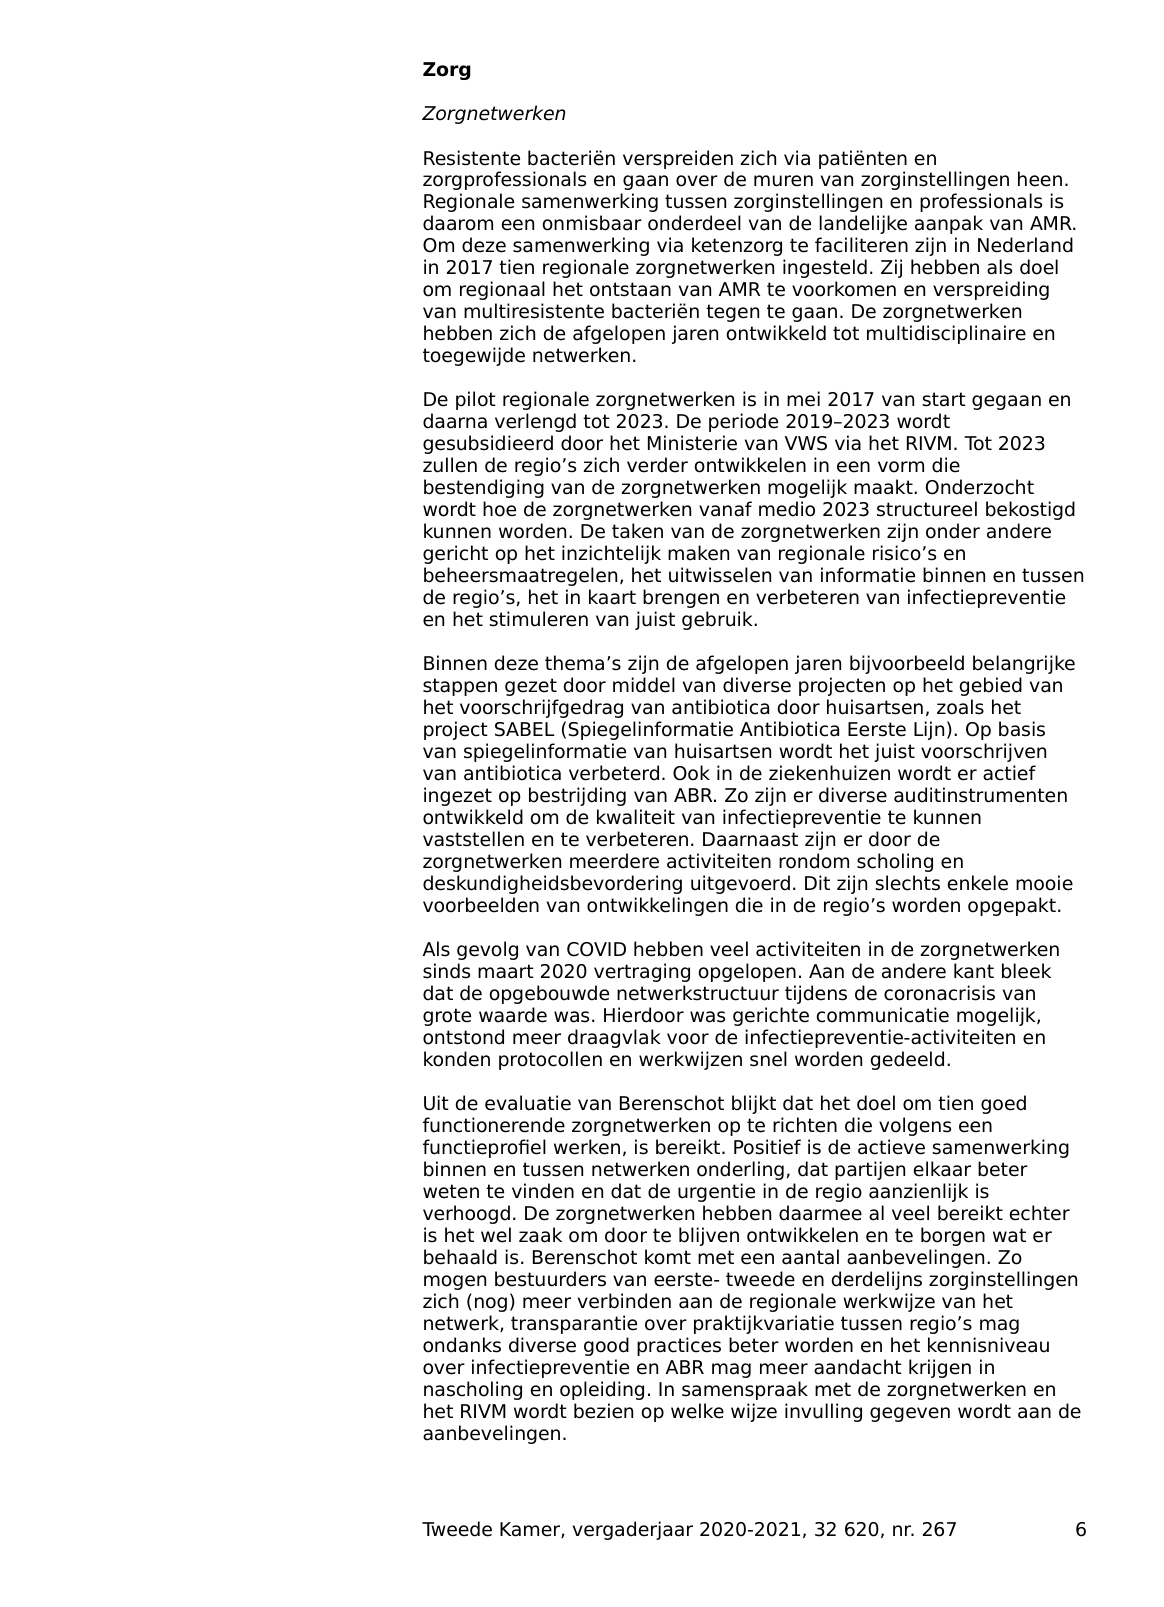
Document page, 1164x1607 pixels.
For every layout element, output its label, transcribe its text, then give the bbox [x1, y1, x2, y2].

text Binnen deze thema’s zijn de afgelopen jaren bijvoorbeeld belangrijke stappen gezet door middel van diverse projecten op het gebied van het voorschrijfgedrag van antibiotica door huisartsen, zoals het project SABEL (Spiegelinformatie Antibiotica Eerste Lijn). Op basis van spiegelinformatie van huisartsen wordt het juist voorschrijven van antibiotica verbeterd. Ook in de ziekenhuizen wordt er actief ingezet op bestrijding van ABR. Zo zijn er diverse auditinstrumenten ontwikkeld om de kwaliteit van infectiepreventie te kunnen vaststellen en te verbeteren. Daarnaast zijn er door de zorgnetwerken meerdere activiteiten rondom scholing en deskundigheidsbevordering uitgevoerd. Dit zijn slechts enkele mooie voorbeelden van ontwikkelingen die in de regio’s worden opgepakt. [422, 653, 1087, 917]
text Uit de evaluatie van Berenschot blijkt dat het doel om tien goed functionerende zorgnetwerken op te richten die volgens een functieprofiel werken, is bereikt. Positief is de actieve samenwerking binnen en tussen netwerken onderling, dat partijen elkaar beter weten te vinden en dat de urgentie in de regio aanzienlijk is verhoogd. De zorgnetwerken hebben daarmee al veel bereikt echter is het wel zaak om door te blijven ontwikkelen en te borgen wat er behaald is. Berenschot komt met een aantal aanbevelingen. Zo mogen bestuurders van eerste- tweede en derdelijns zorginstellingen zich (nog) meer verbinden aan de regionale werkwijze van het netwerk, transparantie over praktijkvariatie tussen regio’s mag ondanks diverse good practices beter worden en het kennisniveau over infectiepreventie en ABR mag meer aandacht krijgen in nascholing en opleiding. In samenspraak met de zorgnetwerken en het RIVM wordt bezien op welke wijze invulling gegeven wordt aan de aanbevelingen. [422, 1093, 1087, 1445]
subtitle Zorgnetwerken [422, 103, 1087, 125]
text De pilot regionale zorgnetwerken is in mei 2017 van start gegaan en daarna verlengd tot 2023. De periode 2019–2023 wordt gesubsidieerd door het Ministerie van VWS via het RIVM. Tot 2023 zullen de regio’s zich verder ontwikkelen in een vorm die bestendiging van de zorgnetwerken mogelijk maakt. Onderzocht wordt hoe de zorgnetwerken vanaf medio 2023 structureel bekostigd kunnen worden. De taken van de zorgnetwerken zijn onder andere gericht op het inzichtelijk maken van regionale risico’s en beheersmaatregelen, het uitwisselen van informatie binnen en tussen de regio’s, het in kaart brengen en verbeteren van infectiepreventie en het stimuleren van juist gebruik. [422, 389, 1087, 631]
subtitle Zorg [422, 59, 1087, 81]
text Als gevolg van COVID hebben veel activiteiten in de zorgnetwerken sinds maart 2020 vertraging opgelopen. Aan de andere kant bleek dat de opgebouwde netwerkstructuur tijdens de coronacrisis van grote waarde was. Hierdoor was gerichte communicatie mogelijk, ontstond meer draagvlak voor de infectiepreventie-activiteiten en konden protocollen en werkwijzen snel worden gedeeld. [422, 939, 1087, 1071]
text Resistente bacteriën verspreiden zich via patiënten en zorgprofessionals en gaan over de muren van zorginstellingen heen. Regionale samenwerking tussen zorginstellingen en professionals is daarom een onmisbaar onderdeel van de landelijke aanpak van AMR. Om deze samenwerking via ketenzorg te faciliteren zijn in Nederland in 2017 tien regionale zorgnetwerken ingesteld. Zij hebben als doel om regionaal het ontstaan van AMR te voorkomen en verspreiding van multiresistente bacteriën tegen te gaan. De zorgnetwerken hebben zich de afgelopen jaren ontwikkeld tot multidisciplinaire en toegewijde netwerken. [422, 147, 1087, 367]
